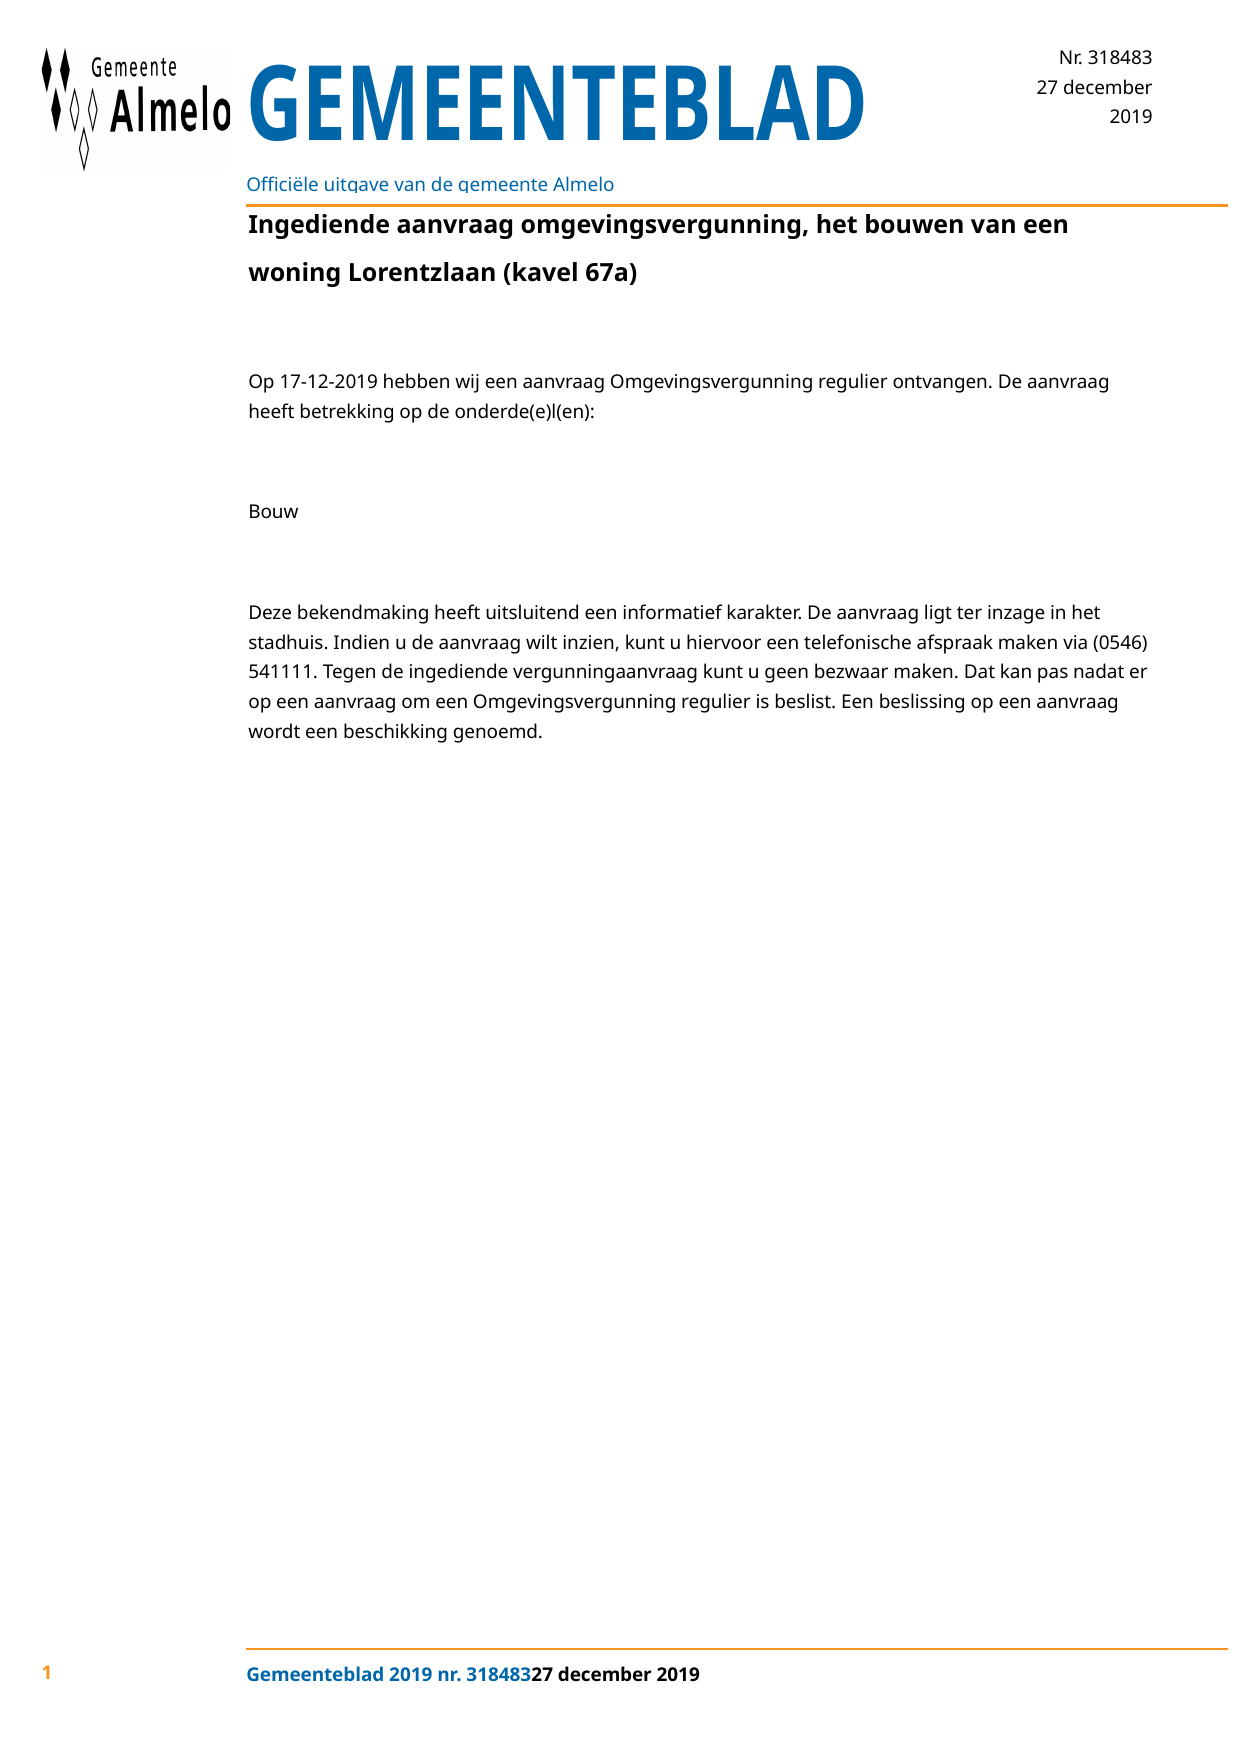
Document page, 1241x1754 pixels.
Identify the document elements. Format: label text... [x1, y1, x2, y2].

text Bouw [248, 499, 1152, 524]
text Deze bekendmaking heeft uitsluitend een informatief karakter. De aanvraag ligt ter inzage in het stadhuis. Indien u de aanvraag wilt inzien, kunt u hiervoor een telefonische afspraak maken via (0546) 541111. Tegen de ingediende vergunningaanvraag kunt u geen bezwaar maken. Dat kan pas nadat er op een aanvraag om een Omgevingsvergunning regulier is beslist. Een beslissing op een aanvraag wordt een beschikking genoemd. [248, 599, 1152, 744]
text Op 17-12-2019 hebben wij een aanvraag Omgevingsvergunning regulier ontvangen. De aanvraag heeft betrekking op de onderde(e)l(en): [248, 368, 1152, 424]
picture [41, 47, 231, 172]
text Ingediende aanvraag omgevingsvergunning, het bouwen van een woning Lorentzlaan (kavel 67a) [248, 207, 1152, 288]
